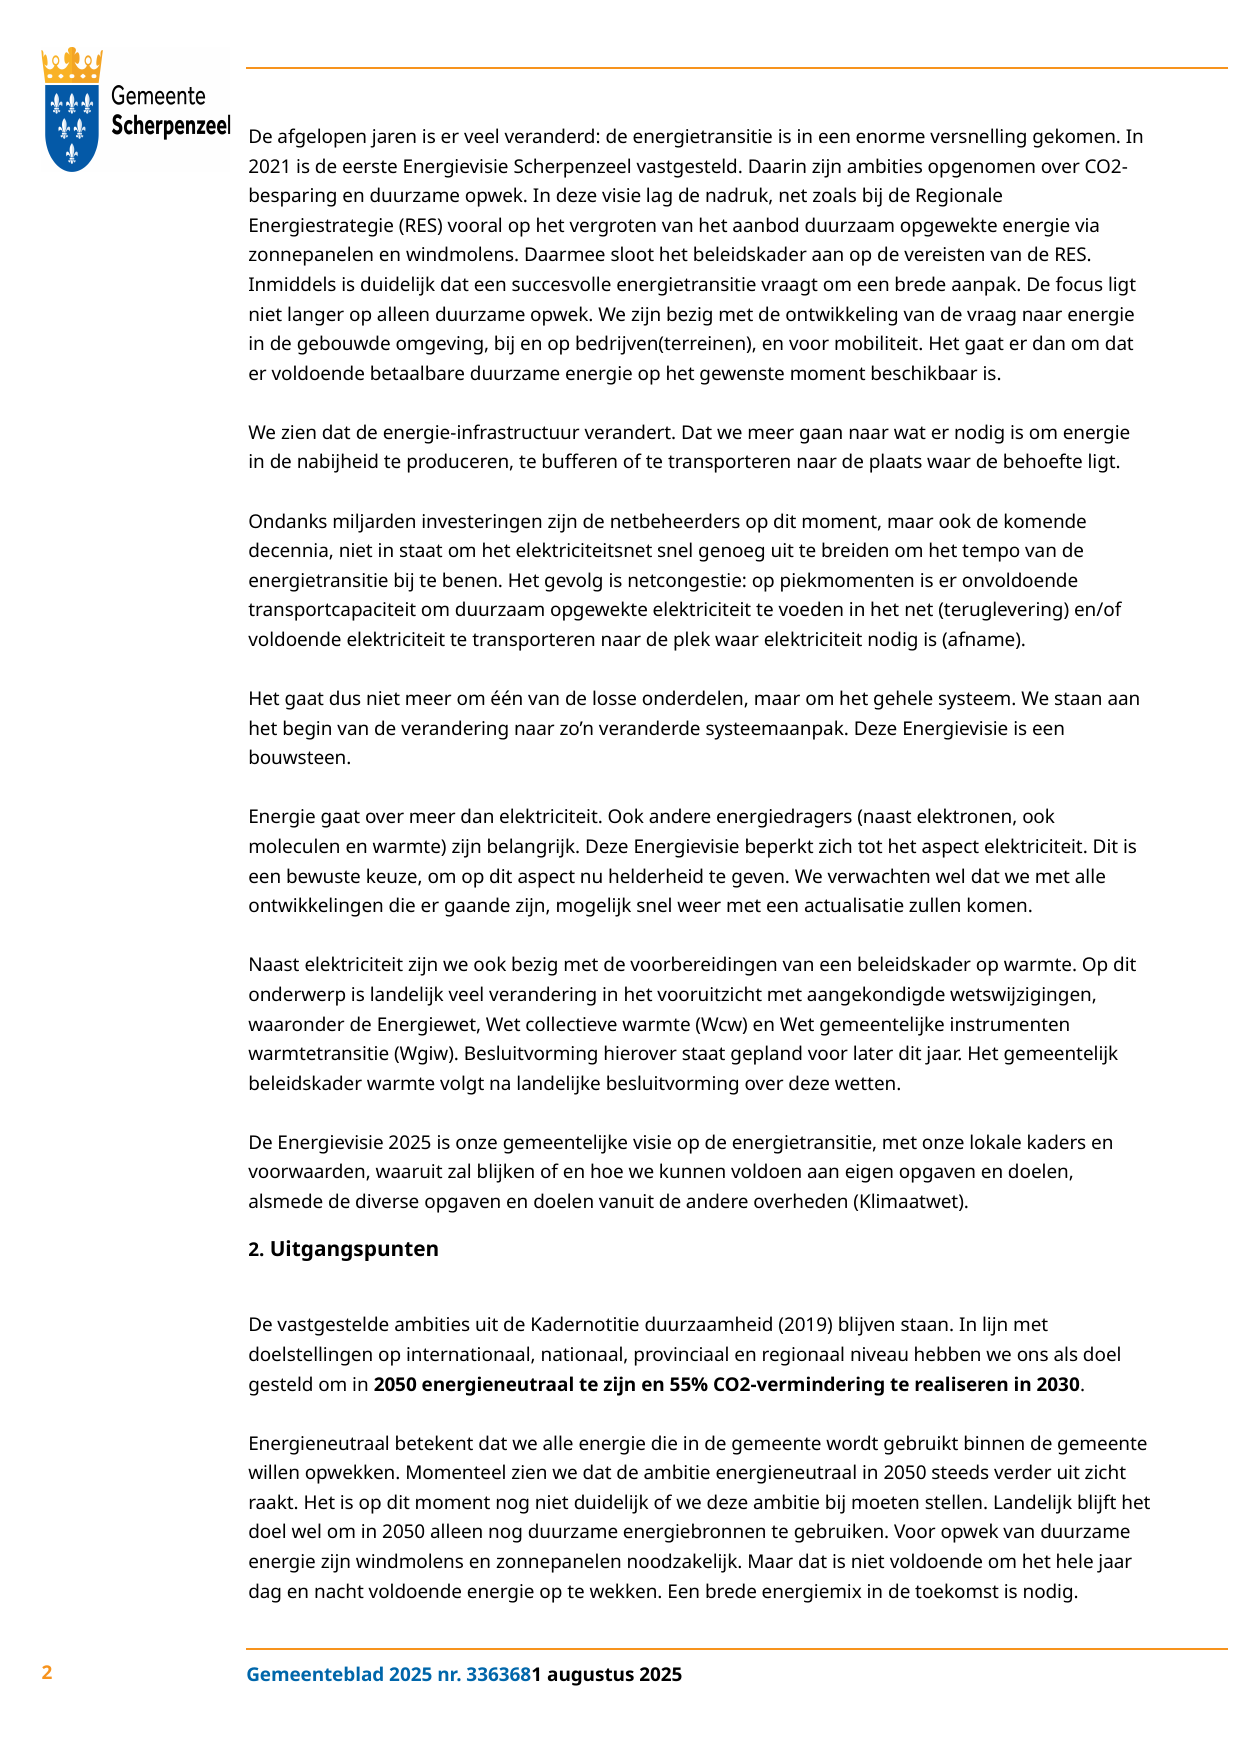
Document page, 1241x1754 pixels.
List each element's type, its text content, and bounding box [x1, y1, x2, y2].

text Inmiddels is duidelijk dat een succesvolle energietransitie vraagt om een brede aanpak. De focus ligt niet langer op alleen duurzame opwek. We zijn bezig met de ontwikkeling van de vraag naar energie in de gebouwde omgeving, bij en op bedrijven(terreinen), en voor mobiliteit. Het gaat er dan om dat er voldoende betaalbare duurzame energie op het gewenste moment beschikbaar is. [248, 271, 1152, 386]
text We zien dat de energie-infrastructuur verandert. Dat we meer gaan naar wat er nodig is om energie in de nabijheid te produceren, te bufferen of te transporteren naar de plaats waar de behoefte ligt. [248, 419, 1152, 474]
text Energieneutraal betekent dat we alle energie die in de gemeente wordt gebruikt binnen de gemeente willen opwekken. Momenteel zien we dat de ambitie energieneutraal in 2050 steeds verder uit zicht raakt. Het is op dit moment nog niet duidelijk of we deze ambitie bij moeten stellen. Landelijk blijft het doel wel om in 2050 alleen nog duurzame energiebronnen te gebruiken. Voor opwek van duurzame energie zijn windmolens en zonnepanelen noodzakelijk. Maar dat is niet voldoende om het hele jaar dag en nacht voldoende energie op te wekken. Een brede energiemix in de toekomst is nodig. [248, 1430, 1152, 1603]
text Ondanks miljarden investeringen zijn de netbeheerders op dit moment, maar ook de komende decennia, niet in staat om het elektriciteitsnet snel genoeg uit te breiden om het tempo van de energietransitie bij te benen. Het gevolg is netcongestie: op piekmomenten is er onvoldoende transportcapaciteit om duurzaam opgewekte elektriciteit te voeden in het net (teruglevering) en/of voldoende elektriciteit te transporteren naar de plek waar elektriciteit nodig is (afname). [248, 508, 1152, 652]
text Energie gaat over meer dan elektriciteit. Ook andere energiedragers (naast elektronen, ook moleculen en warmte) zijn belangrijk. Deze Energievisie beperkt zich tot het aspect elektriciteit. Dit is een bewuste keuze, om op dit aspect nu helderheid te geven. We verwachten wel dat we met alle ontwikkelingen die er gaande zijn, mogelijk snel weer met een actualisatie zullen komen. [248, 804, 1152, 918]
text 2. Uitgangspunten [248, 1234, 1152, 1262]
picture [41, 47, 231, 172]
text De vastgestelde ambities uit de Kadernotitie duurzaamheid (2019) blijven staan. In lijn met doelstellingen op internationaal, nationaal, provinciaal en regionaal niveau hebben we ons als doel gesteld om in 2050 energieneutraal te zijn en 55% CO2-vermindering te realiseren in 2030. [248, 1312, 1152, 1396]
text Naast elektriciteit zijn we ook bezig met de voorbereidingen van een beleidskader op warmte. Op dit onderwerp is landelijk veel verandering in het vooruitzicht met aangekondigde wetswijzigingen, waaronder de Energiewet, Wet collectieve warmte (Wcw) en Wet gemeentelijke instrumenten warmtetransitie (Wgiw). Besluitvorming hierover staat gepland voor later dit jaar. Het gemeentelijk beleidskader warmte volgt na landelijke besluitvorming over deze wetten. [248, 952, 1152, 1096]
text De afgelopen jaren is er veel veranderd: de energietransitie is in een enorme versnelling gekomen. In 2021 is de eerste Energievisie Scherpenzeel vastgesteld. Daarin zijn ambities opgenomen over CO2-besparing en duurzame opwek. In deze visie lag de nadruk, net zoals bij de Regionale Energiestrategie (RES) vooral op het vergroten van het aanbod duurzaam opgewekte energie via zonnepanelen en windmolens. Daarmee sloot het beleidskader aan op de vereisten van de RES. [248, 123, 1152, 267]
text De Energievisie 2025 is onze gemeentelijke visie op de energietransitie, met onze lokale kaders en voorwaarden, waaruit zal blijken of en hoe we kunnen voldoen aan eigen opgaven en doelen, alsmede de diverse opgaven en doelen vanuit de andere overheden (Klimaatwet). [248, 1129, 1152, 1214]
text Het gaat dus niet meer om één van de losse onderdelen, maar om het gehele systeem. We staan aan het begin van de verandering naar zo’n veranderde systeemaanpak. Deze Energievisie is een bouwsteen. [248, 685, 1152, 770]
